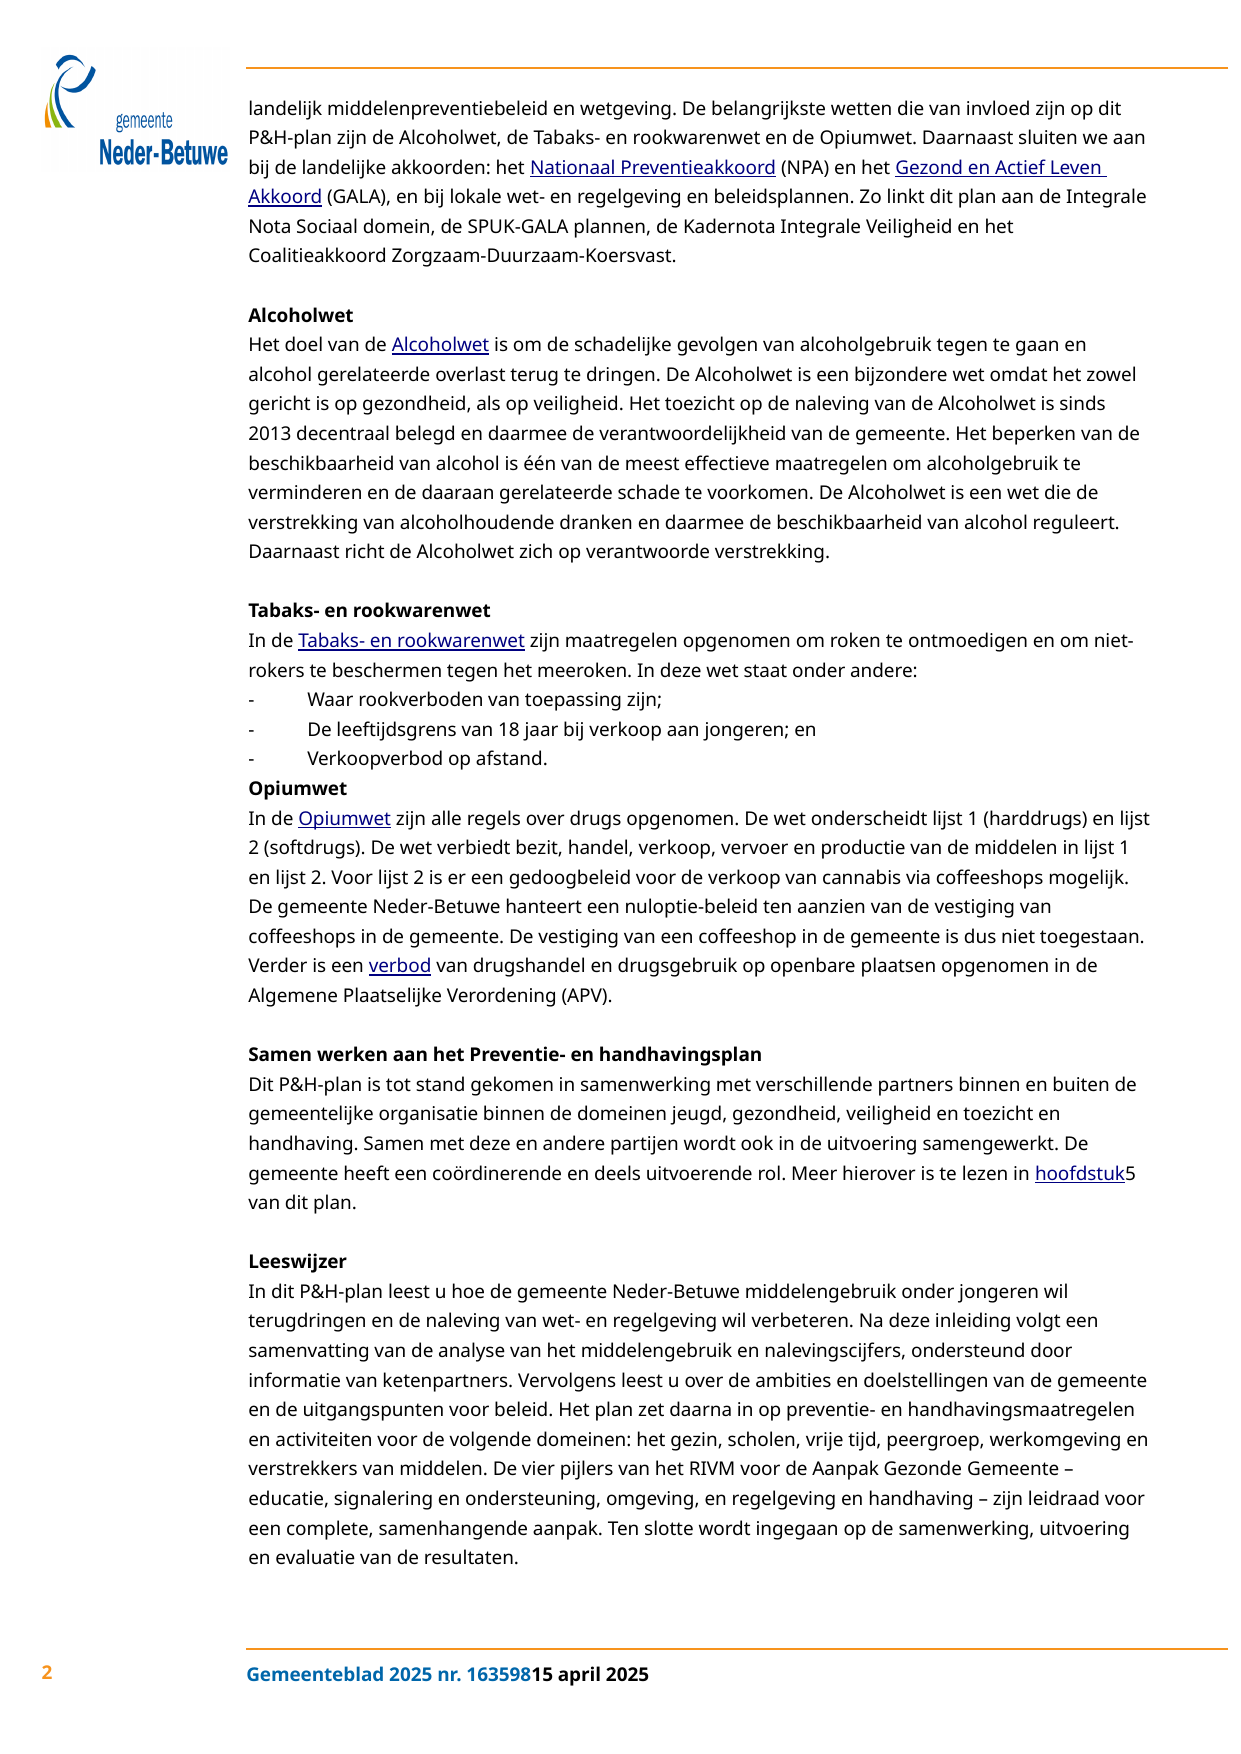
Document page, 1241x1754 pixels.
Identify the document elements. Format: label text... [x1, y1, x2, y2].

text Samen werken aan het Preventie- en handhavingsplan [248, 1041, 1152, 1067]
text Tabaks- en rookwarenwet [248, 598, 1152, 623]
text In dit P&H-plan leest u hoe de gemeente Neder-Betuwe middelengebruik onder jongeren wil terugdringen en de naleving van wet- en regelgeving wil verbeteren. Na deze inleiding volgt een samenvatting van de analyse van het middelengebruik en nalevingscijfers, ondersteund door informatie van ketenpartners. Vervolgens leest u over de ambities en doelstellingen van de gemeente en de uitgangspunten voor beleid. Het plan zet daarna in op preventie- en handhavingsmaatregelen en activiteiten voor de volgende domeinen: het gezin, scholen, vrije tijd, peergroep, werkomgeving en verstrekkers van middelen. De vier pijlers van het RIVM voor de Aanpak Gezonde Gemeente – educatie, signalering en ondersteuning, omgeving, en regelgeving en handhaving – zijn leidraad voor een complete, samenhangende aanpak. Ten slotte wordt ingegaan op de samenwerking, uitvoering en evaluatie van de resultaten. [248, 1278, 1152, 1570]
text In de Opiumwet zijn alle regels over drugs opgenomen. De wet onderscheidt lijst 1 (harddrugs) en lijst 2 (softdrugs). De wet verbiedt bezit, handel, verkoop, vervoer en productie van de middelen in lijst 1 en lijst 2. Voor lijst 2 is er een gedoogbeleid voor de verkoop van cannabis via coffeeshops mogelijk. De gemeente Neder-Betuwe hanteert een nuloptie-beleid ten aanzien van de vestiging van coffeeshops in de gemeente. De vestiging van een coffeeshop in de gemeente is dus niet toegestaan. Verder is een verbod van drugshandel en drugsgebruik op openbare plaatsen opgenomen in de Algemene Plaatselijke Verordening (APV). [248, 805, 1152, 1008]
list De leeftijdsgrens van 18 jaar bij verkoop aan jongeren; en [248, 716, 1152, 742]
text Leeswijzer [248, 1248, 1152, 1274]
picture [41, 47, 231, 172]
text Opiumwet [248, 775, 1152, 801]
text In de Tabaks- en rookwarenwet zijn maatregelen opgenomen om roken te ontmoedigen en om niet-rokers te beschermen tegen het meeroken. In deze wet staat onder andere: [248, 627, 1152, 683]
text Dit P&H-plan is tot stand gekomen in samenwerking met verschillende partners binnen en buiten de gemeentelijke organisatie binnen de domeinen jeugd, gezondheid, veiligheid en toezicht en handhaving. Samen met deze en andere partijen wordt ook in de uitvoering samengewerkt. De gemeente heeft een coördinerende en deels uitvoerende rol. Meer hierover is te lezen in hoofdstuk5 van dit plan. [248, 1071, 1152, 1215]
text Het doel van de Alcoholwet is om de schadelijke gevolgen van alcoholgebruik tegen te gaan en alcohol gerelateerde overlast terug te dringen. De Alcoholwet is een bijzondere wet omdat het zowel gericht is op gezondheid, als op veiligheid. Het toezicht op de naleving van de Alcoholwet is sinds 2013 decentraal belegd en daarmee de verantwoordelijkheid van de gemeente. Het beperken van de beschikbaarheid van alcohol is één van de meest effectieve maatregelen om alcoholgebruik te verminderen en de daaraan gerelateerde schade te voorkomen. De Alcoholwet is een wet die de verstrekking van alcoholhoudende dranken en daarmee de beschikbaarheid van alcohol reguleert. Daarnaast richt de Alcoholwet zich op verantwoorde verstrekking. [248, 331, 1152, 564]
text Alcoholwet [248, 302, 1152, 328]
text landelijk middelenpreventiebeleid en wetgeving. De belangrijkste wetten die van invloed zijn op dit P&H-plan zijn de Alcoholwet, de Tabaks- en rookwarenwet en de Opiumwet. Daarnaast sluiten we aan bij de landelijke akkoorden: het Nationaal Preventieakkoord (NPA) en het Gezond en Actief Leven Akkoord (GALA), en bij lokale wet- en regelgeving en beleidsplannen. Zo linkt dit plan aan de Integrale Nota Sociaal domein, de SPUK-GALA plannen, de Kadernota Integrale Veiligheid en het Coalitieakkoord Zorgzaam-Duurzaam-Koersvast. [248, 95, 1152, 268]
list Verkoopverbod op afstand. [248, 746, 1152, 771]
list Waar rookverboden van toepassing zijn; [248, 686, 1152, 712]
